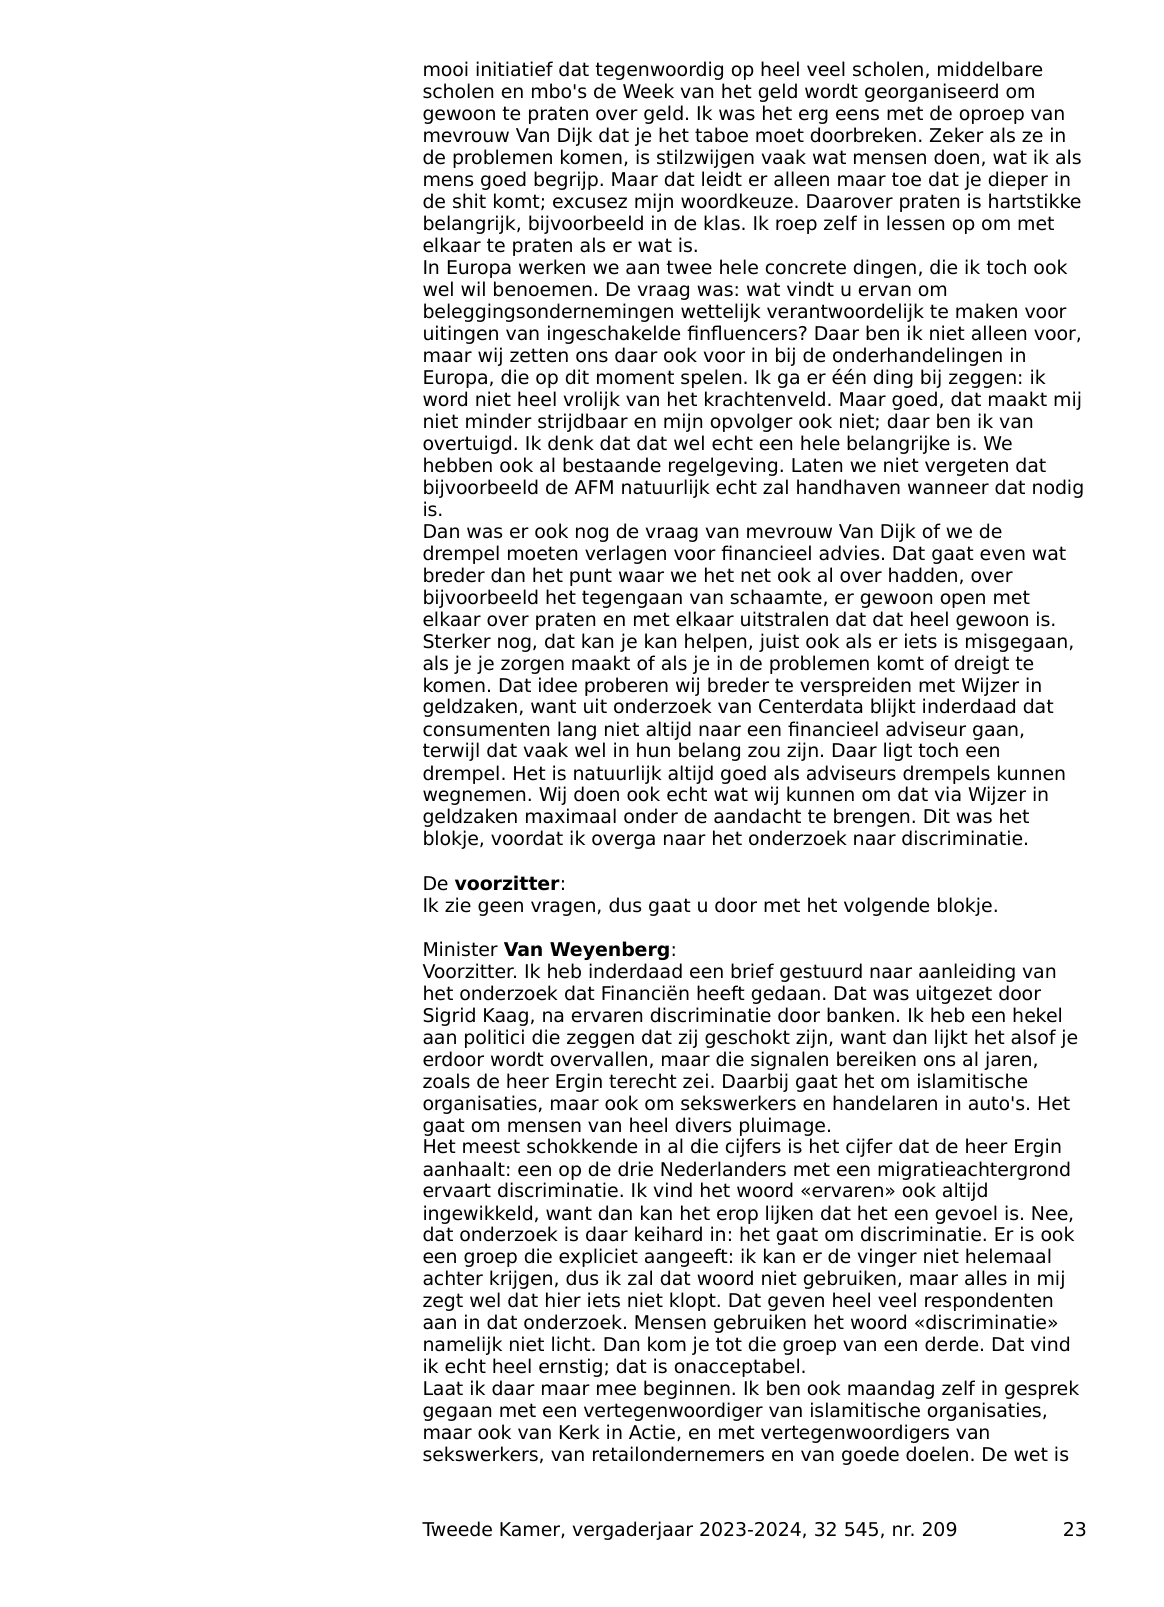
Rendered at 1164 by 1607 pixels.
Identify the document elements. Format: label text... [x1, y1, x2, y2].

text mooi initiatief dat tegenwoordig op heel veel scholen, middelbare scholen en mbo's de Week van het geld wordt georganiseerd om gewoon te praten over geld. Ik was het erg eens met de oproep van mevrouw Van Dijk dat je het taboe moet doorbreken. Zeker als ze in de problemen komen, is stilzwijgen vaak wat mensen doen, wat ik als mens goed begrijp. Maar dat leidt er alleen maar toe dat je dieper in de shit komt; excusez mijn woordkeuze. Daarover praten is hartstikke belangrijk, bijvoorbeeld in de klas. Ik roep zelf in lessen op om met elkaar te praten als er wat is. [422, 59, 1087, 257]
text In Europa werken we aan twee hele concrete dingen, die ik toch ook wel wil benoemen. De vraag was: wat vindt u ervan om beleggingsondernemingen wettelijk verantwoordelijk te maken voor uitingen van ingeschakelde finfluencers? Daar ben ik niet alleen voor, maar wij zetten ons daar ook voor in bij de onderhandelingen in Europa, die op dit moment spelen. Ik ga er één ding bij zeggen: ik word niet heel vrolijk van het krachtenveld. Maar goed, dat maakt mij niet minder strijdbaar en mijn opvolger ook niet; daar ben ik van overtuigd. Ik denk dat dat wel echt een hele belangrijke is. We hebben ook al bestaande regelgeving. Laten we niet vergeten dat bijvoorbeeld de AFM natuurlijk echt zal handhaven wanneer dat nodig is. [422, 257, 1087, 521]
text Laat ik daar maar mee beginnen. Ik ben ook maandag zelf in gesprek gegaan met een vertegenwoordiger van islamitische organisaties, maar ook van Kerk in Actie, en met vertegenwoordigers van sekswerkers, van retailondernemers en van goede doelen. De wet is [422, 1378, 1087, 1466]
text Voorzitter. Ik heb inderdaad een brief gestuurd naar aanleiding van het onderzoek dat Financiën heeft gedaan. Dat was uitgezet door Sigrid Kaag, na ervaren discriminatie door banken. Ik heb een hekel aan politici die zeggen dat zij geschokt zijn, want dan lijkt het alsof je erdoor wordt overvallen, maar die signalen bereiken ons al jaren, zoals de heer Ergin terecht zei. Daarbij gaat het om islamitische organisaties, maar ook om sekswerkers en handelaren in auto's. Het gaat om mensen van heel divers pluimage. [422, 961, 1087, 1136]
text Dan was er ook nog de vraag van mevrouw Van Dijk of we de drempel moeten verlagen voor financieel advies. Dat gaat even wat breder dan het punt waar we het net ook al over hadden, over bijvoorbeeld het tegengaan van schaamte, er gewoon open met elkaar over praten en met elkaar uitstralen dat dat heel gewoon is. Sterker nog, dat kan je kan helpen, juist ook als er iets is misgegaan, als je je zorgen maakt of als je in de problemen komt of dreigt te komen. Dat idee proberen wij breder te verspreiden met Wijzer in geldzaken, want uit onderzoek van Centerdata blijkt inderdaad dat consumenten lang niet altijd naar een financieel adviseur gaan, terwijl dat vaak wel in hun belang zou zijn. Daar ligt toch een drempel. Het is natuurlijk altijd goed als adviseurs drempels kunnen wegnemen. Wij doen ook echt wat wij kunnen om dat via Wijzer in geldzaken maximaal onder de aandacht te brengen. Dit was het blokje, voordat ik overga naar het onderzoek naar discriminatie. [422, 521, 1087, 850]
text Het meest schokkende in al die cijfers is het cijfer dat de heer Ergin aanhaalt: een op de drie Nederlanders met een migratieachtergrond ervaart discriminatie. Ik vind het woord «ervaren» ook altijd ingewikkeld, want dan kan het erop lijken dat het een gevoel is. Nee, dat onderzoek is daar keihard in: het gaat om discriminatie. Er is ook een groep die expliciet aangeeft: ik kan er de vinger niet helemaal achter krijgen, dus ik zal dat woord niet gebruiken, maar alles in mij zegt wel dat hier iets niet klopt. Dat geven heel veel respondenten aan in dat onderzoek. Mensen gebruiken het woord «discriminatie» namelijk niet licht. Dan kom je tot die groep van een derde. Dat vind ik echt heel ernstig; dat is onacceptabel. [422, 1136, 1087, 1378]
text De voorzitter: [422, 872, 1087, 894]
text Minister Van Weyenberg: [422, 939, 1087, 961]
text Ik zie geen vragen, dus gaat u door met het volgende blokje. [422, 894, 1087, 916]
